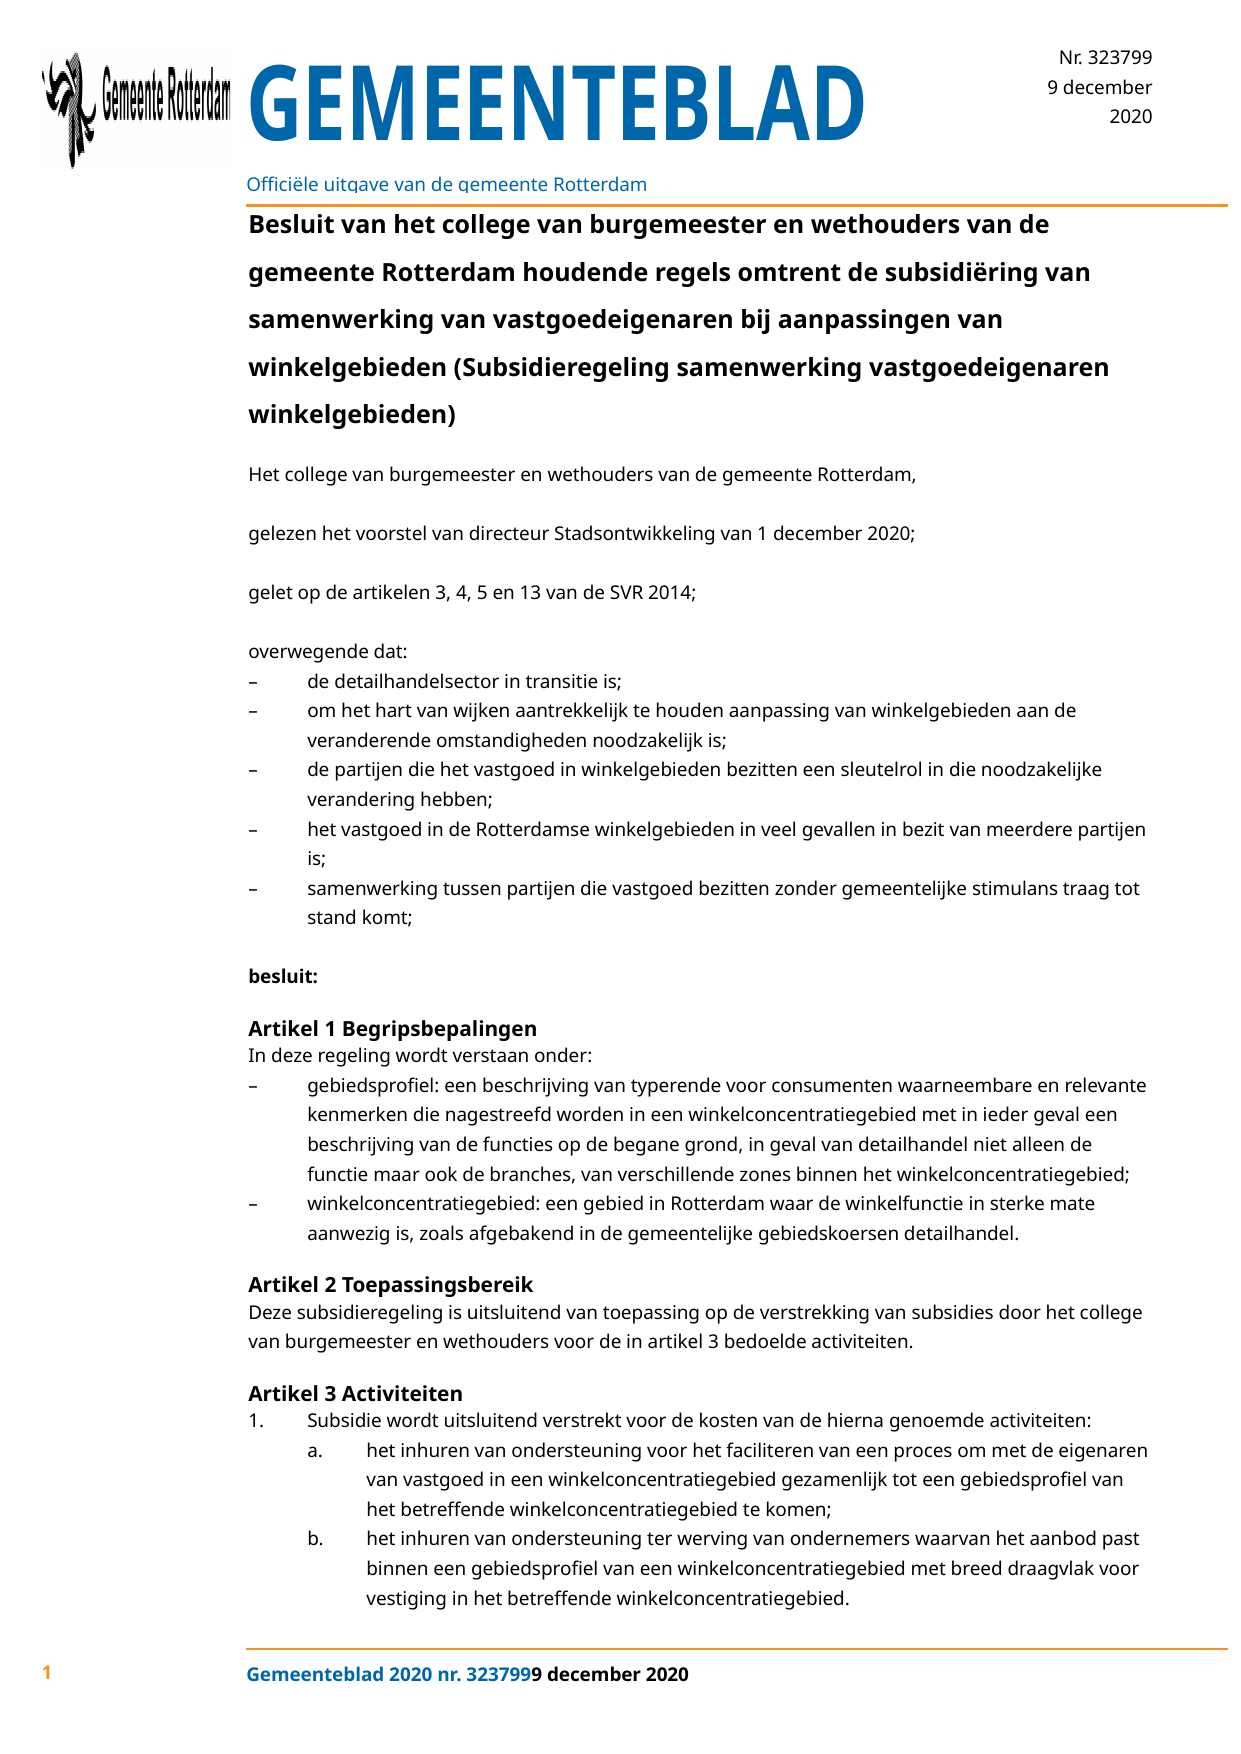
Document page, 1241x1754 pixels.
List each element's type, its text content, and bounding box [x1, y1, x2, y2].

list Subsidie wordt uitsluitend verstrekt voor de kosten van de hierna genoemde activiteiten: [248, 1407, 1152, 1433]
text besluit: [248, 964, 1152, 989]
list het inhuren van ondersteuning voor het faciliteren van een proces om met de eigenaren van vastgoed in een winkelconcentratiegebied gezamenlijk tot een gebiedsprofiel van het betreffende winkelconcentratiegebied te komen; [307, 1437, 1152, 1522]
text Deze subsidieregeling is uitsluitend van toepassing op de verstrekking van subsidies door het college van burgemeester en wethouders voor de in artikel 3 bedoelde activiteiten. [248, 1299, 1152, 1354]
list winkelconcentratiegebied: een gebied in Rotterdam waar de winkelfunctie in sterke mate aanwezig is, zoals afgebakend in de gemeentelijke gebiedskoersen detailhandel. [248, 1190, 1152, 1246]
list gebiedsprofiel: een beschrijving van typerende voor consumenten waarneembare en relevante kenmerken die nagestreefd worden in een winkelconcentratiegebied met in ieder geval een beschrijving van de functies op de begane grond, in geval van detailhandel niet alleen de functie maar ook de branches, van verschillende zones binnen het winkelconcentratiegebied; [248, 1072, 1152, 1187]
list de partijen die het vastgoed in winkelgebieden bezitten een sleutelrol in die noodzakelijke verandering hebben; [248, 757, 1152, 812]
list om het hart van wijken aantrekkelijk te houden aanpassing van winkelgebieden aan de veranderende omstandigheden noodzakelijk is; [248, 697, 1152, 753]
picture [41, 47, 231, 172]
text overwegende dat: [248, 638, 1152, 664]
text Artikel 2 Toepassingsbereik [248, 1270, 1152, 1299]
text gelet op de artikelen 3, 4, 5 en 13 van de SVR 2014; [248, 579, 1152, 605]
text Het college van burgemeester en wethouders van de gemeente Rotterdam, [248, 461, 1152, 486]
list samenwerking tussen partijen die vastgoed bezitten zonder gemeentelijke stimulans traag tot stand komt; [248, 875, 1152, 930]
text In deze regeling wordt verstaan onder: [248, 1042, 1152, 1068]
list het inhuren van ondersteuning ter werving van ondernemers waarvan het aanbod past binnen een gebiedsprofiel van een winkelconcentratiegebied met breed draagvlak voor vestiging in het betreffende winkelconcentratiegebied. [307, 1526, 1152, 1611]
text Artikel 3 Activiteiten [248, 1379, 1152, 1407]
text Besluit van het college van burgemeester en wethouders van de gemeente Rotterdam houdende regels omtrent de subsidiëring van samenwerking van vastgoedeigenaren bij aanpassingen van winkelgebieden (Subsidieregeling samenwerking vastgoedeigenaren winkelgebieden) [248, 207, 1152, 431]
text gelezen het voorstel van directeur Stadsontwikkeling van 1 december 2020; [248, 520, 1152, 546]
text Artikel 1 Begripsbepalingen [248, 1014, 1152, 1042]
list het vastgoed in de Rotterdamse winkelgebieden in veel gevallen in bezit van meerdere partijen is; [248, 816, 1152, 871]
list de detailhandelsector in transitie is; [248, 668, 1152, 693]
